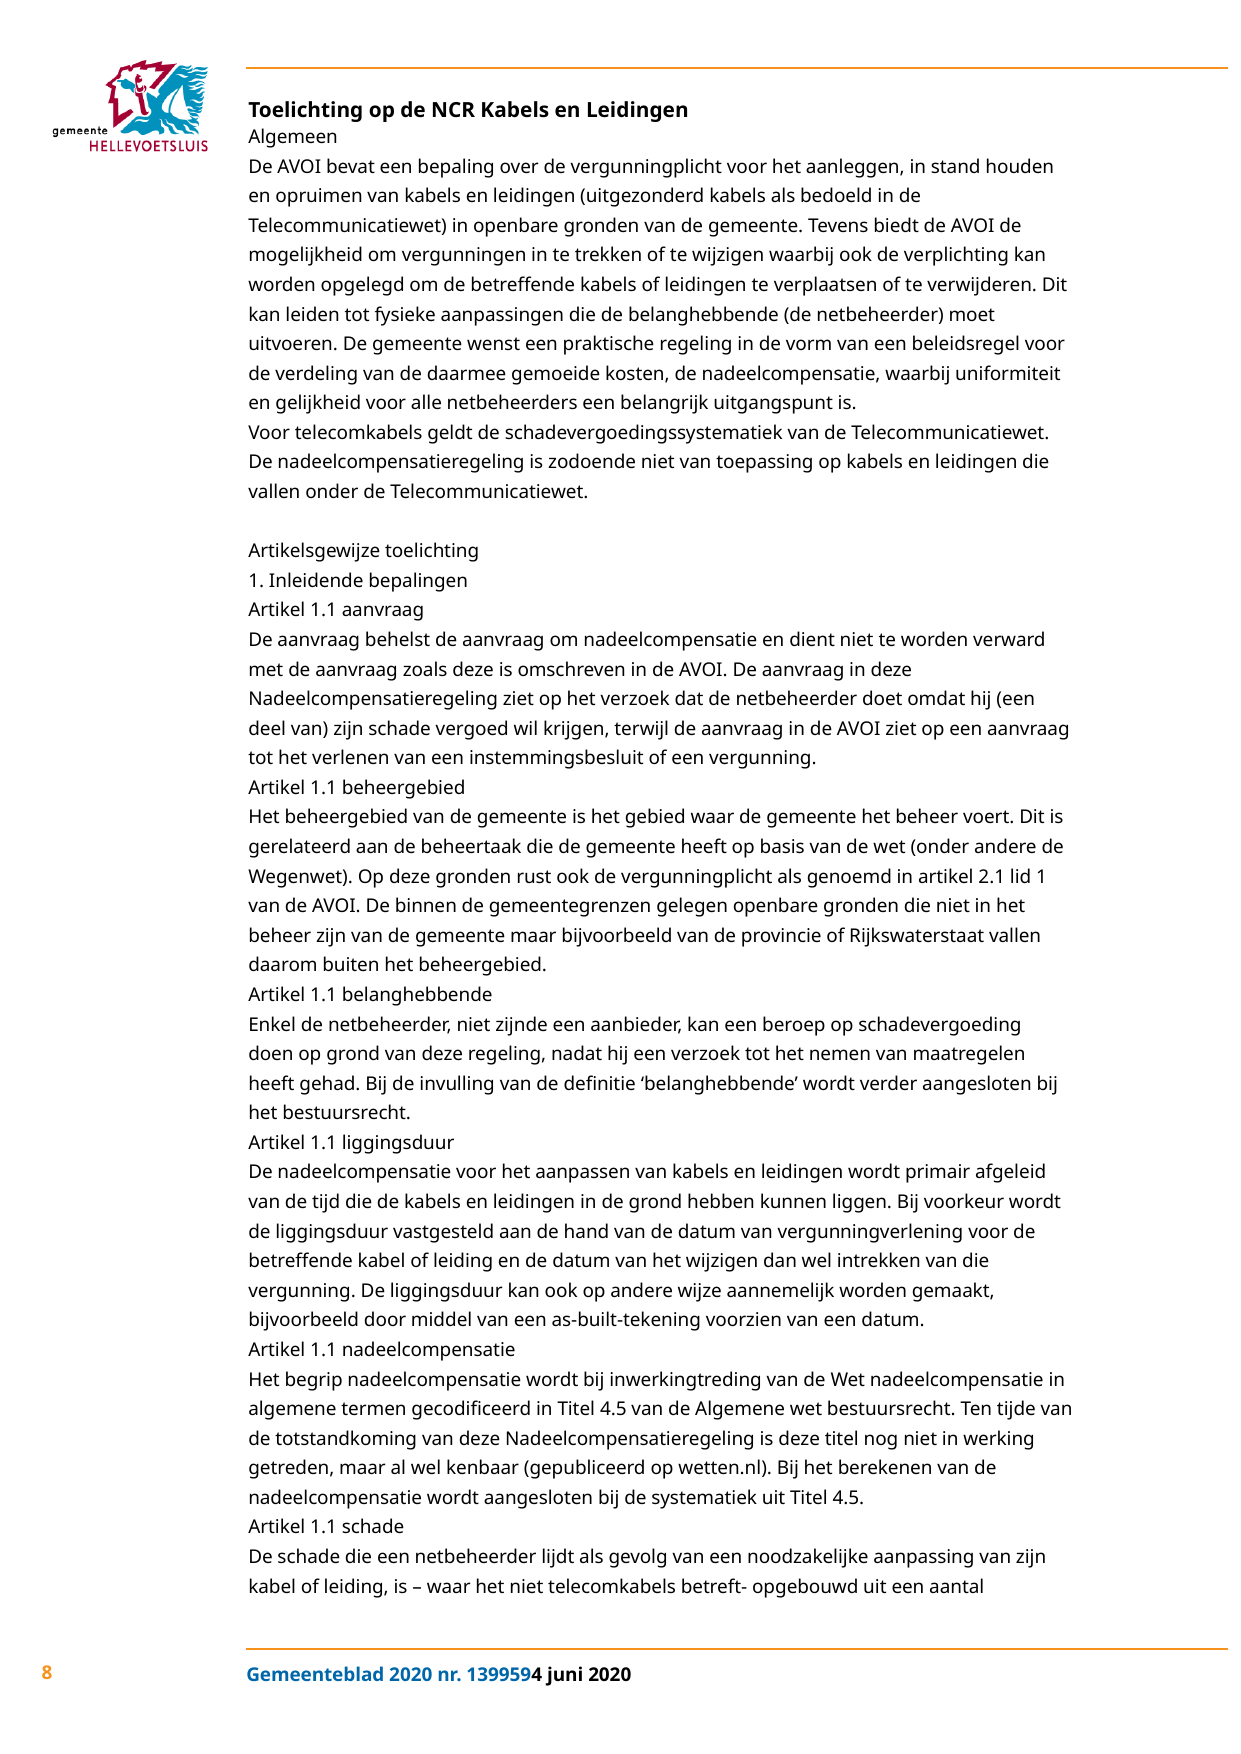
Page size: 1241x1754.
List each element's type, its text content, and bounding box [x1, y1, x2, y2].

text Artikel 1.1 beheergebied [248, 774, 1152, 800]
text uitvoeren. De gemeente wenst een praktische regeling in de vorm van een beleidsregel voor [248, 330, 1152, 356]
text beheer zijn van de gemeente maar bijvoorbeeld van de provincie of Rijkswaterstaat vallen [248, 922, 1152, 948]
text Algemeen [248, 123, 1152, 149]
text daarom buiten het beheergebied. [248, 952, 1152, 977]
text tot het verlenen van een instemmingsbesluit of een vergunning. [248, 744, 1152, 770]
text De nadeelcompensatieregeling is zodoende niet van toepassing op kabels en leidingen die [248, 449, 1152, 474]
text de totstandkoming van deze Nadeelcompensatieregeling is deze titel nog niet in werking [248, 1425, 1152, 1451]
text van de AVOI. De binnen de gemeentegrenzen gelegen openbare gronden die niet in het [248, 892, 1152, 918]
picture [41, 47, 231, 172]
text van de tijd die de kabels en leidingen in de grond hebben kunnen liggen. Bij voorkeur wordt [248, 1188, 1152, 1214]
text Toelichting op de NCR Kabels en Leidingen [248, 95, 1152, 123]
text Het beheergebied van de gemeente is het gebied waar de gemeente het beheer voert. Dit is [248, 804, 1152, 829]
text Artikel 1.1 aanvraag [248, 597, 1152, 622]
text kan leiden tot fysieke aanpassingen die de belanghebbende (de netbeheerder) moet [248, 301, 1152, 327]
text Artikel 1.1 liggingsduur [248, 1129, 1152, 1155]
text 1. Inleidende bepalingen [248, 567, 1152, 593]
text nadeelcompensatie wordt aangesloten bij de systematiek uit Titel 4.5. [248, 1484, 1152, 1510]
text en gelijkheid voor alle netbeheerders een belangrijk uitgangspunt is. [248, 389, 1152, 415]
text vallen onder de Telecommunicatiewet. [248, 478, 1152, 504]
text Artikel 1.1 schade [248, 1514, 1152, 1539]
text het bestuursrecht. [248, 1099, 1152, 1125]
text met de aanvraag zoals deze is omschreven in de AVOI. De aanvraag in deze [248, 656, 1152, 682]
text Artikelsgewijze toelichting [248, 537, 1152, 563]
text algemene termen gecodificeerd in Titel 4.5 van de Algemene wet bestuursrecht. Ten tijde van [248, 1395, 1152, 1421]
text betreffende kabel of leiding en de datum van het wijzigen dan wel intrekken van die [248, 1247, 1152, 1273]
text worden opgelegd om de betreffende kabels of leidingen te verplaatsen of te verwijderen. Dit [248, 271, 1152, 297]
text De nadeelcompensatie voor het aanpassen van kabels en leidingen wordt primair afgeleid [248, 1159, 1152, 1184]
text doen op grond van deze regeling, nadat hij een verzoek tot het nemen van maatregelen [248, 1040, 1152, 1066]
text De AVOI bevat een bepaling over de vergunningplicht voor het aanleggen, in stand houden [248, 153, 1152, 179]
text Het begrip nadeelcompensatie wordt bij inwerkingtreding van de Wet nadeelcompensatie in [248, 1366, 1152, 1392]
text gerelateerd aan de beheertaak die de gemeente heeft op basis van de wet (onder andere de [248, 833, 1152, 859]
text de liggingsduur vastgesteld aan de hand van de datum van vergunningverlening voor de [248, 1218, 1152, 1244]
text Telecommunicatiewet) in openbare gronden van de gemeente. Tevens biedt de AVOI de [248, 212, 1152, 238]
text getreden, maar al wel kenbaar (gepubliceerd op wetten.nl). Bij het berekenen van de [248, 1454, 1152, 1480]
text deel van) zijn schade vergoed wil krijgen, terwijl de aanvraag in de AVOI ziet op een aanvraag [248, 715, 1152, 741]
text kabel of leiding, is – waar het niet telecomkabels betreft- opgebouwd uit een aantal [248, 1573, 1152, 1599]
text heeft gehad. Bij de invulling van de definitie ‘belanghebbende’ wordt verder aangesloten bij [248, 1070, 1152, 1096]
text vergunning. De liggingsduur kan ook op andere wijze aannemelijk worden gemaakt, [248, 1277, 1152, 1303]
text Wegenwet). Op deze gronden rust ook de vergunningplicht als genoemd in artikel 2.1 lid 1 [248, 863, 1152, 889]
text Enkel de netbeheerder, niet zijnde een aanbieder, kan een beroep op schadevergoeding [248, 1011, 1152, 1037]
text Nadeelcompensatieregeling ziet op het verzoek dat de netbeheerder doet omdat hij (een [248, 685, 1152, 711]
text Artikel 1.1 belanghebbende [248, 981, 1152, 1007]
text bijvoorbeeld door middel van een as-built-tekening voorzien van een datum. [248, 1307, 1152, 1332]
text Voor telecomkabels geldt de schadevergoedingssystematiek van de Telecommunicatiewet. [248, 419, 1152, 445]
text De schade die een netbeheerder lijdt als gevolg van een noodzakelijke aanpassing van zijn [248, 1543, 1152, 1569]
text mogelijkheid om vergunningen in te trekken of te wijzigen waarbij ook de verplichting kan [248, 242, 1152, 267]
text Artikel 1.1 nadeelcompensatie [248, 1336, 1152, 1362]
text en opruimen van kabels en leidingen (uitgezonderd kabels als bedoeld in de [248, 182, 1152, 208]
text de verdeling van de daarmee gemoeide kosten, de nadeelcompensatie, waarbij uniformiteit [248, 360, 1152, 386]
text De aanvraag behelst de aanvraag om nadeelcompensatie en dient niet te worden verward [248, 626, 1152, 652]
